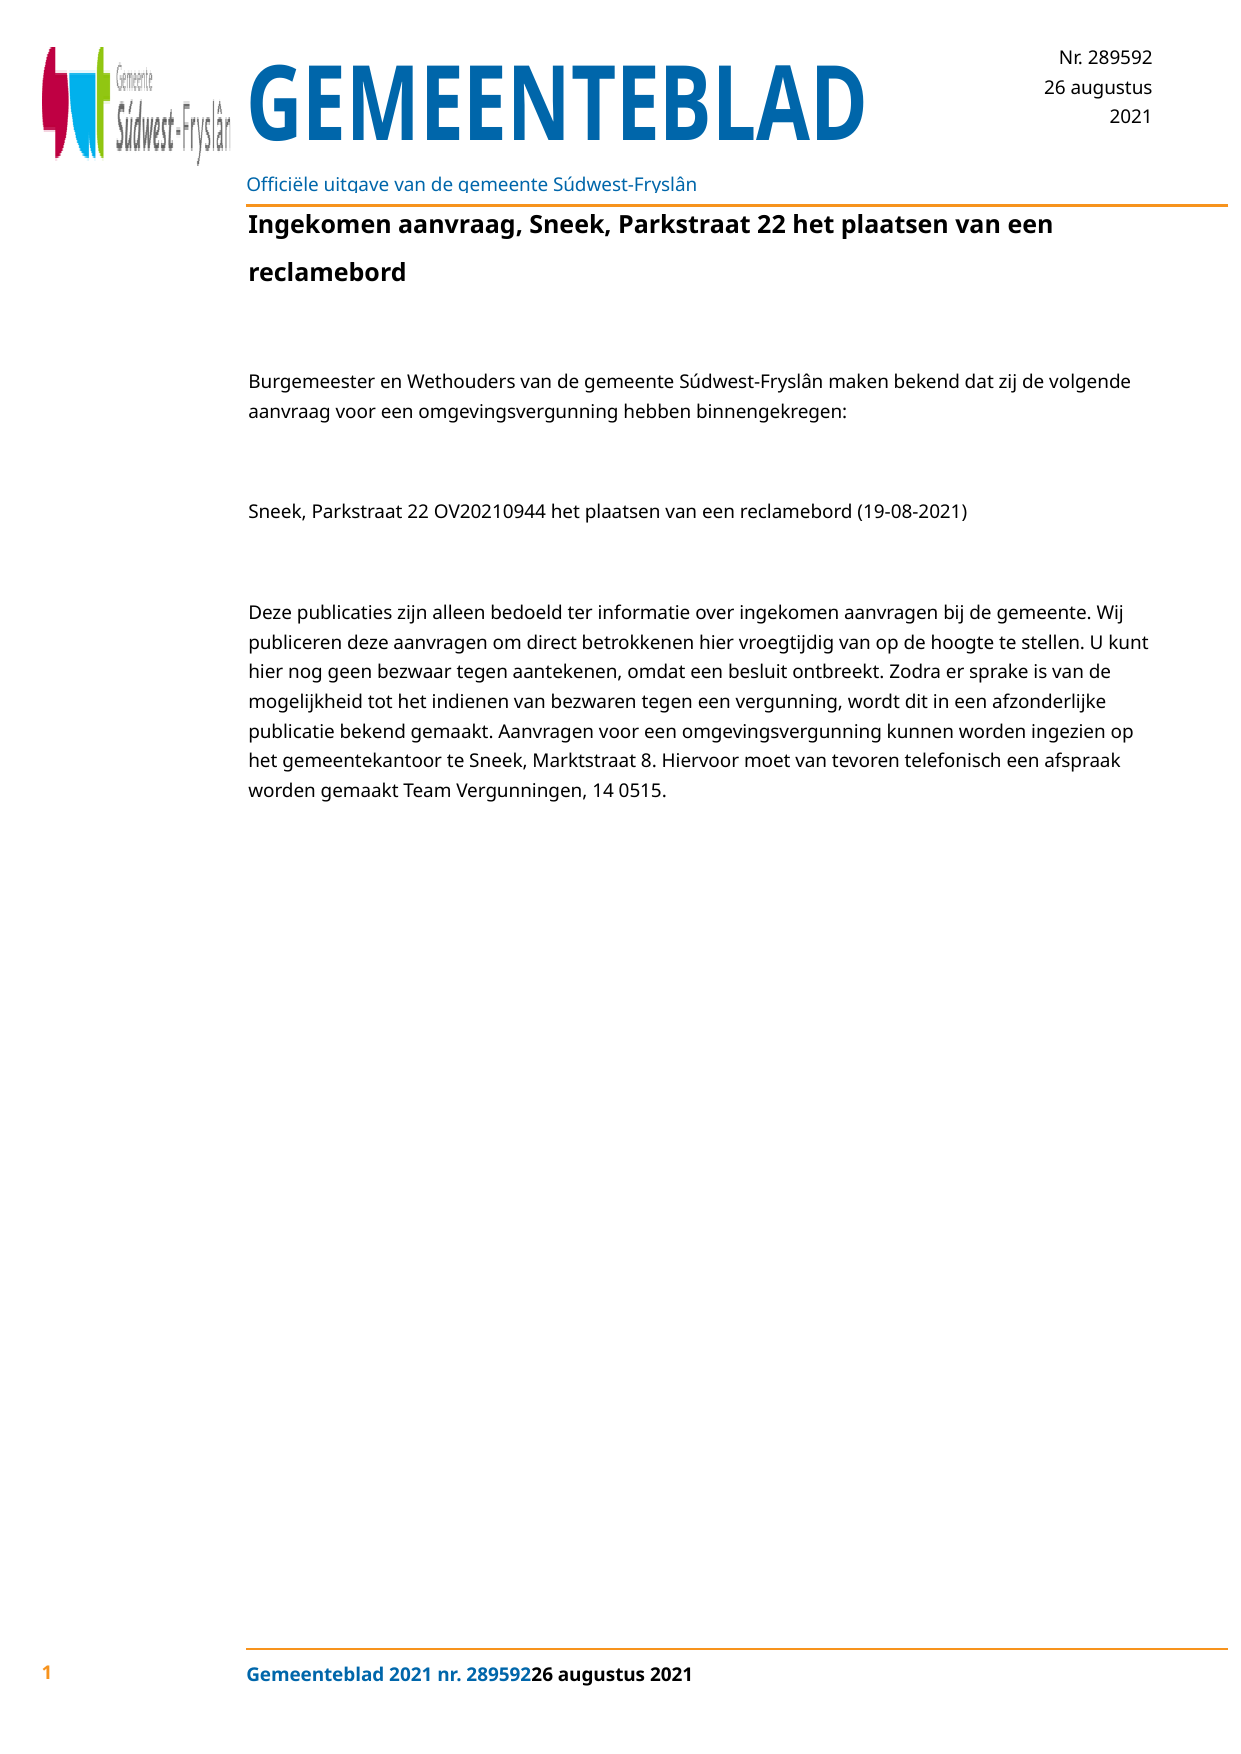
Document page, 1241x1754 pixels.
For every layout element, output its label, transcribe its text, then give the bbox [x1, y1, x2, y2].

text Ingekomen aanvraag, Sneek, Parkstraat 22 het plaatsen van een reclamebord [248, 207, 1152, 288]
text Sneek, Parkstraat 22 OV20210944 het plaatsen van een reclamebord (19-08-2021) [248, 499, 1152, 524]
picture [41, 47, 231, 172]
text Deze publicaties zijn alleen bedoeld ter informatie over ingekomen aanvragen bij de gemeente. Wij publiceren deze aanvragen om direct betrokkenen hier vroegtijdig van op de hoogte te stellen. U kunt hier nog geen bezwaar tegen aantekenen, omdat een besluit ontbreekt. Zodra er sprake is van de mogelijkheid tot het indienen van bezwaren tegen een vergunning, wordt dit in een afzonderlijke publicatie bekend gemaakt. Aanvragen voor een omgevingsvergunning kunnen worden ingezien op het gemeentekantoor te Sneek, Marktstraat 8. Hiervoor moet van tevoren telefonisch een afspraak worden gemaakt Team Vergunningen, 14 0515. [248, 599, 1152, 803]
text Burgemeester en Wethouders van de gemeente Súdwest-Fryslân maken bekend dat zij de volgende aanvraag voor een omgevingsvergunning hebben binnengekregen: [248, 368, 1152, 424]
